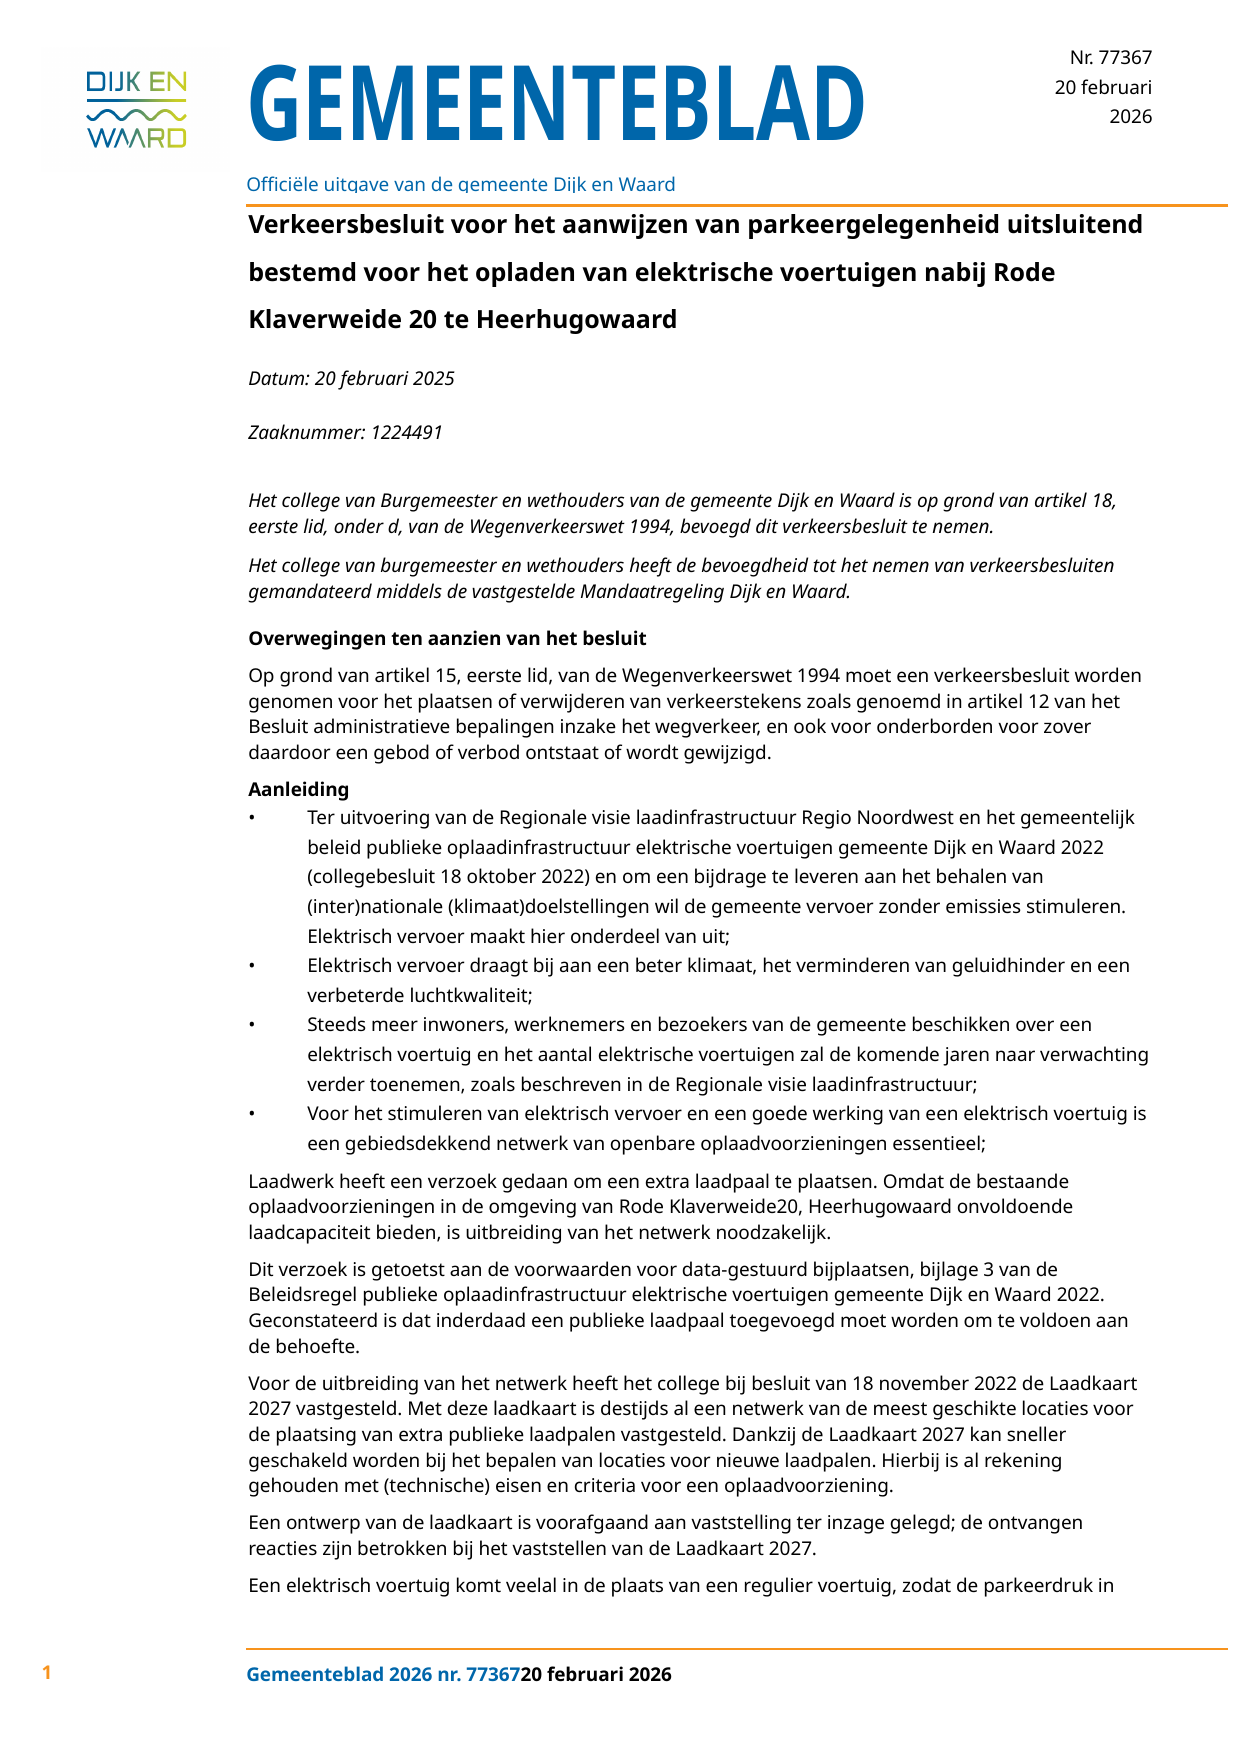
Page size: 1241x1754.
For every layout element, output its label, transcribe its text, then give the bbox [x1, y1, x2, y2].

text Dit verzoek is getoetst aan de voorwaarden voor data-gestuurd bijplaatsen, bijlage 3 van de Beleidsregel publieke oplaadinfrastructuur elektrische voertuigen gemeente Dijk en Waard 2022. Geconstateerd is dat inderdaad een publieke laadpaal toegevoegd moet worden om te voldoen aan de behoefte. [248, 1256, 1152, 1359]
text Zaaknummer: 1224491 [248, 419, 1152, 445]
text Op grond van artikel 15, eerste lid, van de Wegenverkeerswet 1994 moet een verkeersbesluit worden genomen voor het plaatsen of verwijderen van verkeerstekens zoals genoemd in artikel 12 van het Besluit administratieve bepalingen inzake het wegverkeer, en ook voor onderborden voor zover daardoor een gebod of verbod ontstaat of wordt gewijzigd. [248, 662, 1152, 765]
list Elektrisch vervoer draagt bij aan een beter klimaat, het verminderen van geluidhinder en een verbeterde luchtkwaliteit; [248, 952, 1152, 1008]
text Aanleiding [248, 776, 1152, 802]
list Steeds meer inwoners, werknemers en bezoekers van de gemeente beschikken over een elektrisch voertuig en het aantal elektrische voertuigen zal de komende jaren naar verwachting verder toenemen, zoals beschreven in de Regionale visie laadinfrastructuur; [248, 1012, 1152, 1096]
list Ter uitvoering van de Regionale visie laadinfrastructuur Regio Noordwest en het gemeentelijk beleid publieke oplaadinfrastructuur elektrische voertuigen gemeente Dijk en Waard 2022 (collegebesluit 18 oktober 2022) en om een bijdrage te leveren aan het behalen van (inter)nationale (klimaat)doelstellingen wil de gemeente vervoer zonder emissies stimuleren. Elektrisch vervoer maakt hier onderdeel van uit; [248, 804, 1152, 948]
text Het college van burgemeester en wethouders heeft de bevoegdheid tot het nemen van verkeersbesluiten gemandateerd middels de vastgestelde Mandaatregeling Dijk en Waard. [248, 552, 1152, 604]
text Voor de uitbreiding van het netwerk heeft het college bij besluit van 18 november 2022 de Laadkaart 2027 vastgesteld. Met deze laadkaart is destijds al een netwerk van de meest geschikte locaties voor de plaatsing van extra publieke laadpalen vastgesteld. Dankzij de Laadkaart 2027 kan sneller geschakeld worden bij het bepalen van locaties voor nieuwe laadpalen. Hierbij is al rekening gehouden met (technische) eisen en criteria voor een oplaadvoorziening. [248, 1370, 1152, 1498]
text Laadwerk heeft een verzoek gedaan om een extra laadpaal te plaatsen. Omdat de bestaande oplaadvoorzieningen in de omgeving van Rode Klaverweide20, Heerhugowaard onvoldoende laadcapaciteit bieden, is uitbreiding van het netwerk noodzakelijk. [248, 1168, 1152, 1245]
text Een elektrisch voertuig komt veelal in de plaats van een regulier voertuig, zodat de parkeerdruk in [248, 1572, 1152, 1597]
text Verkeersbesluit voor het aanwijzen van parkeergelegenheid uitsluitend bestemd voor het opladen van elektrische voertuigen nabij Rode Klaverweide 20 te Heerhugowaard [248, 207, 1152, 336]
list Voor het stimuleren van elektrisch vervoer en een goede werking van een elektrisch voertuig is een gebiedsdekkend netwerk van openbare oplaadvoorzieningen essentieel; [248, 1100, 1152, 1156]
text Een ontwerp van de laadkaart is voorafgaand aan vaststelling ter inzage gelegd; de ontvangen reacties zijn betrokken bij het vaststellen van de Laadkaart 2027. [248, 1509, 1152, 1561]
text Datum: 20 februari 2025 [248, 366, 1152, 391]
text Het college van Burgemeester en wethouders van de gemeente Dijk en Waard is op grond van artikel 18, eerste lid, onder d, van de Wegenverkeerswet 1994, bevoegd dit verkeersbesluit te nemen. [248, 487, 1152, 539]
text Overwegingen ten aanzien van het besluit [248, 626, 1152, 651]
picture [41, 47, 231, 172]
